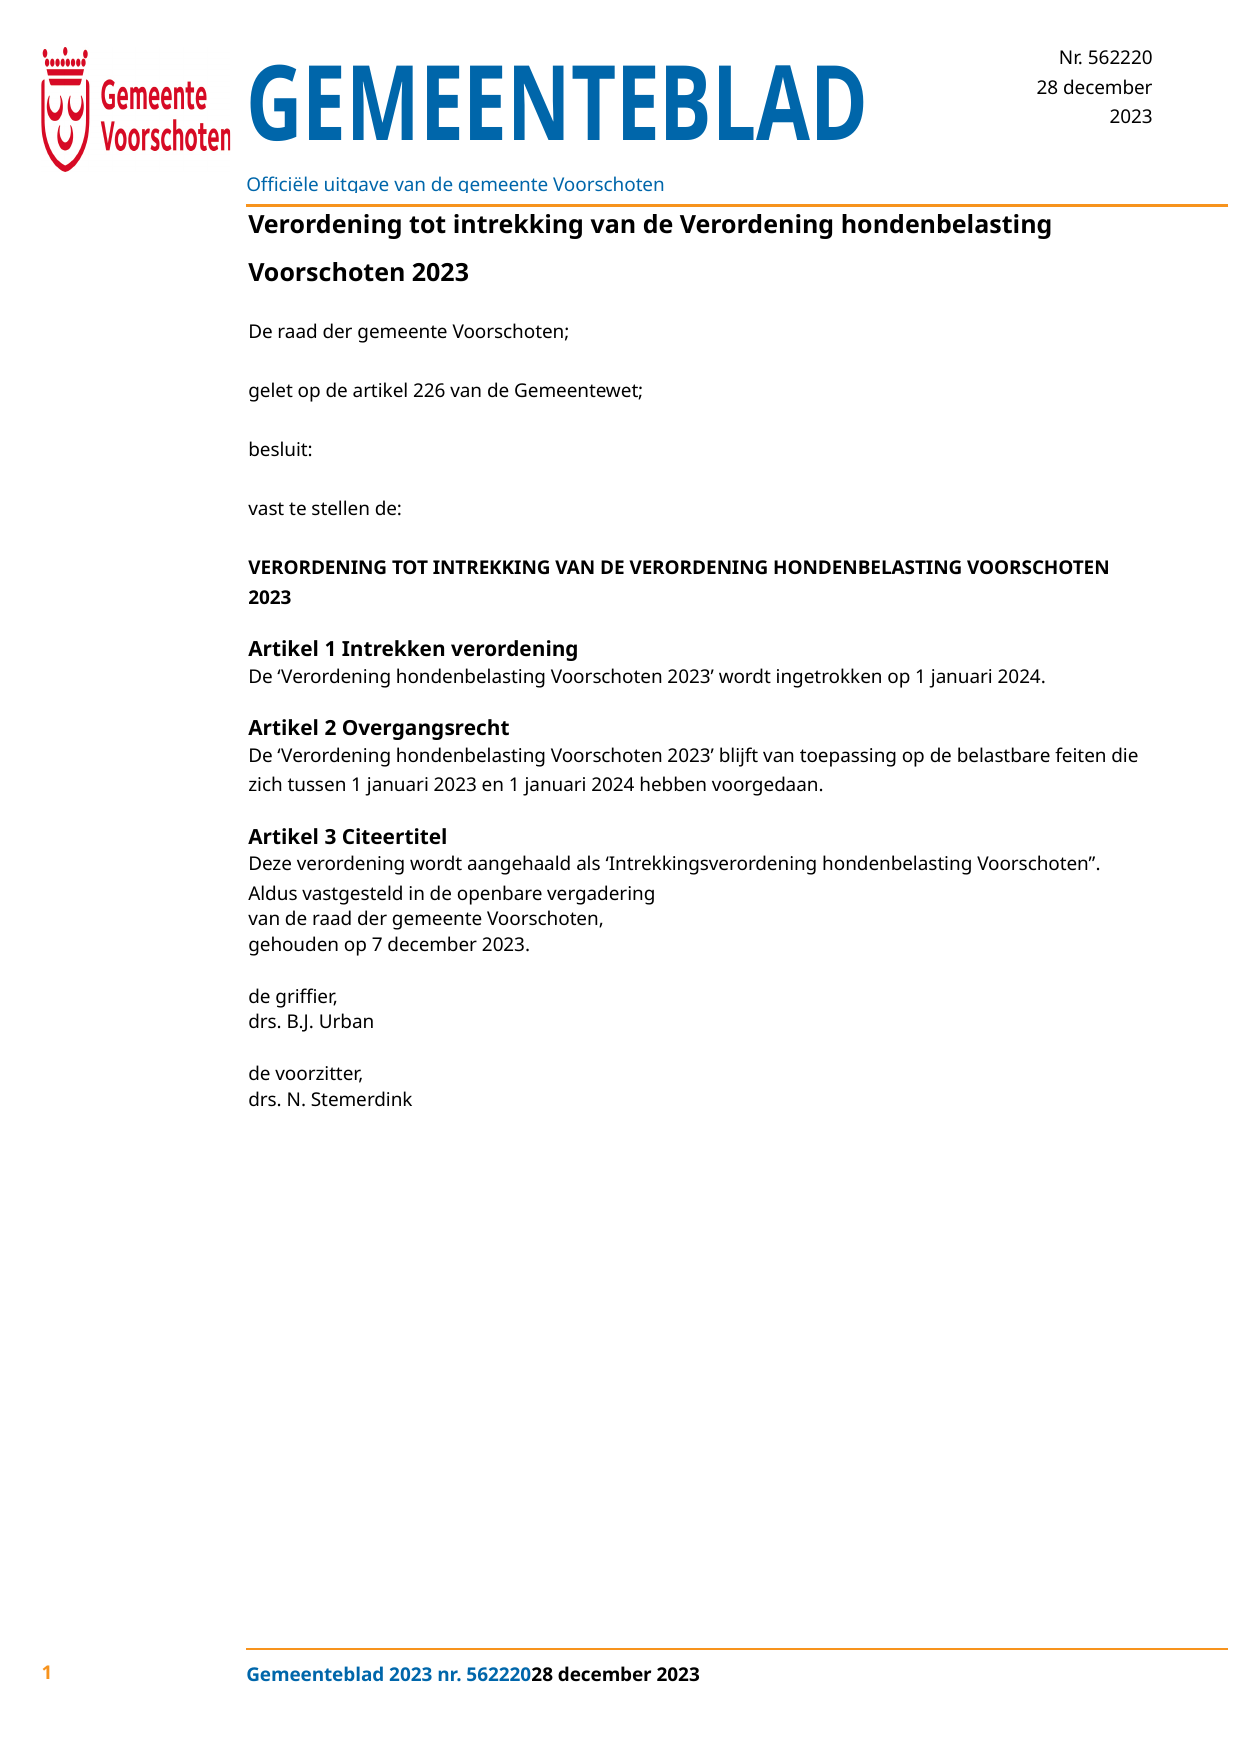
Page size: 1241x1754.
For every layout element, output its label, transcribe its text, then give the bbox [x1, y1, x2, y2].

text Artikel 2 Overgangsrecht [248, 713, 1152, 742]
text De ‘Verordening hondenbelasting Voorschoten 2023’ wordt ingetrokken op 1 januari 2024. [248, 663, 1152, 689]
text de griffier, [248, 983, 1152, 1008]
text drs. N. Stemerdink [248, 1086, 1152, 1111]
text De ‘Verordening hondenbelasting Voorschoten 2023’ blijft van toepassing op de belastbare feiten die zich tussen 1 januari 2023 en 1 januari 2024 hebben voorgedaan. [248, 742, 1152, 797]
text De raad der gemeente Voorschoten; [248, 318, 1152, 344]
text Verordening tot intrekking van de Verordening hondenbelasting Voorschoten 2023 [248, 207, 1152, 288]
text vast te stellen de: [248, 495, 1152, 521]
text drs. B.J. Urban [248, 1008, 1152, 1034]
text Artikel 1 Intrekken verordening [248, 634, 1152, 663]
text VERORDENING TOT INTREKKING VAN DE VERORDENING HONDENBELASTING VOORSCHOTEN 2023 [248, 554, 1152, 610]
text van de raad der gemeente Voorschoten, [248, 906, 1152, 931]
text Aldus vastgesteld in de openbare vergadering [248, 880, 1152, 906]
text de voorzitter, [248, 1060, 1152, 1086]
text gelet op de artikel 226 van de Gemeentewet; [248, 377, 1152, 403]
picture [41, 47, 231, 172]
text Deze verordening wordt aangehaald als ‘Intrekkingsverordening hondenbelasting Voorschoten”. [248, 850, 1152, 876]
text gehouden op 7 december 2023. [248, 931, 1152, 957]
text besluit: [248, 436, 1152, 462]
text Artikel 3 Citeertitel [248, 822, 1152, 850]
